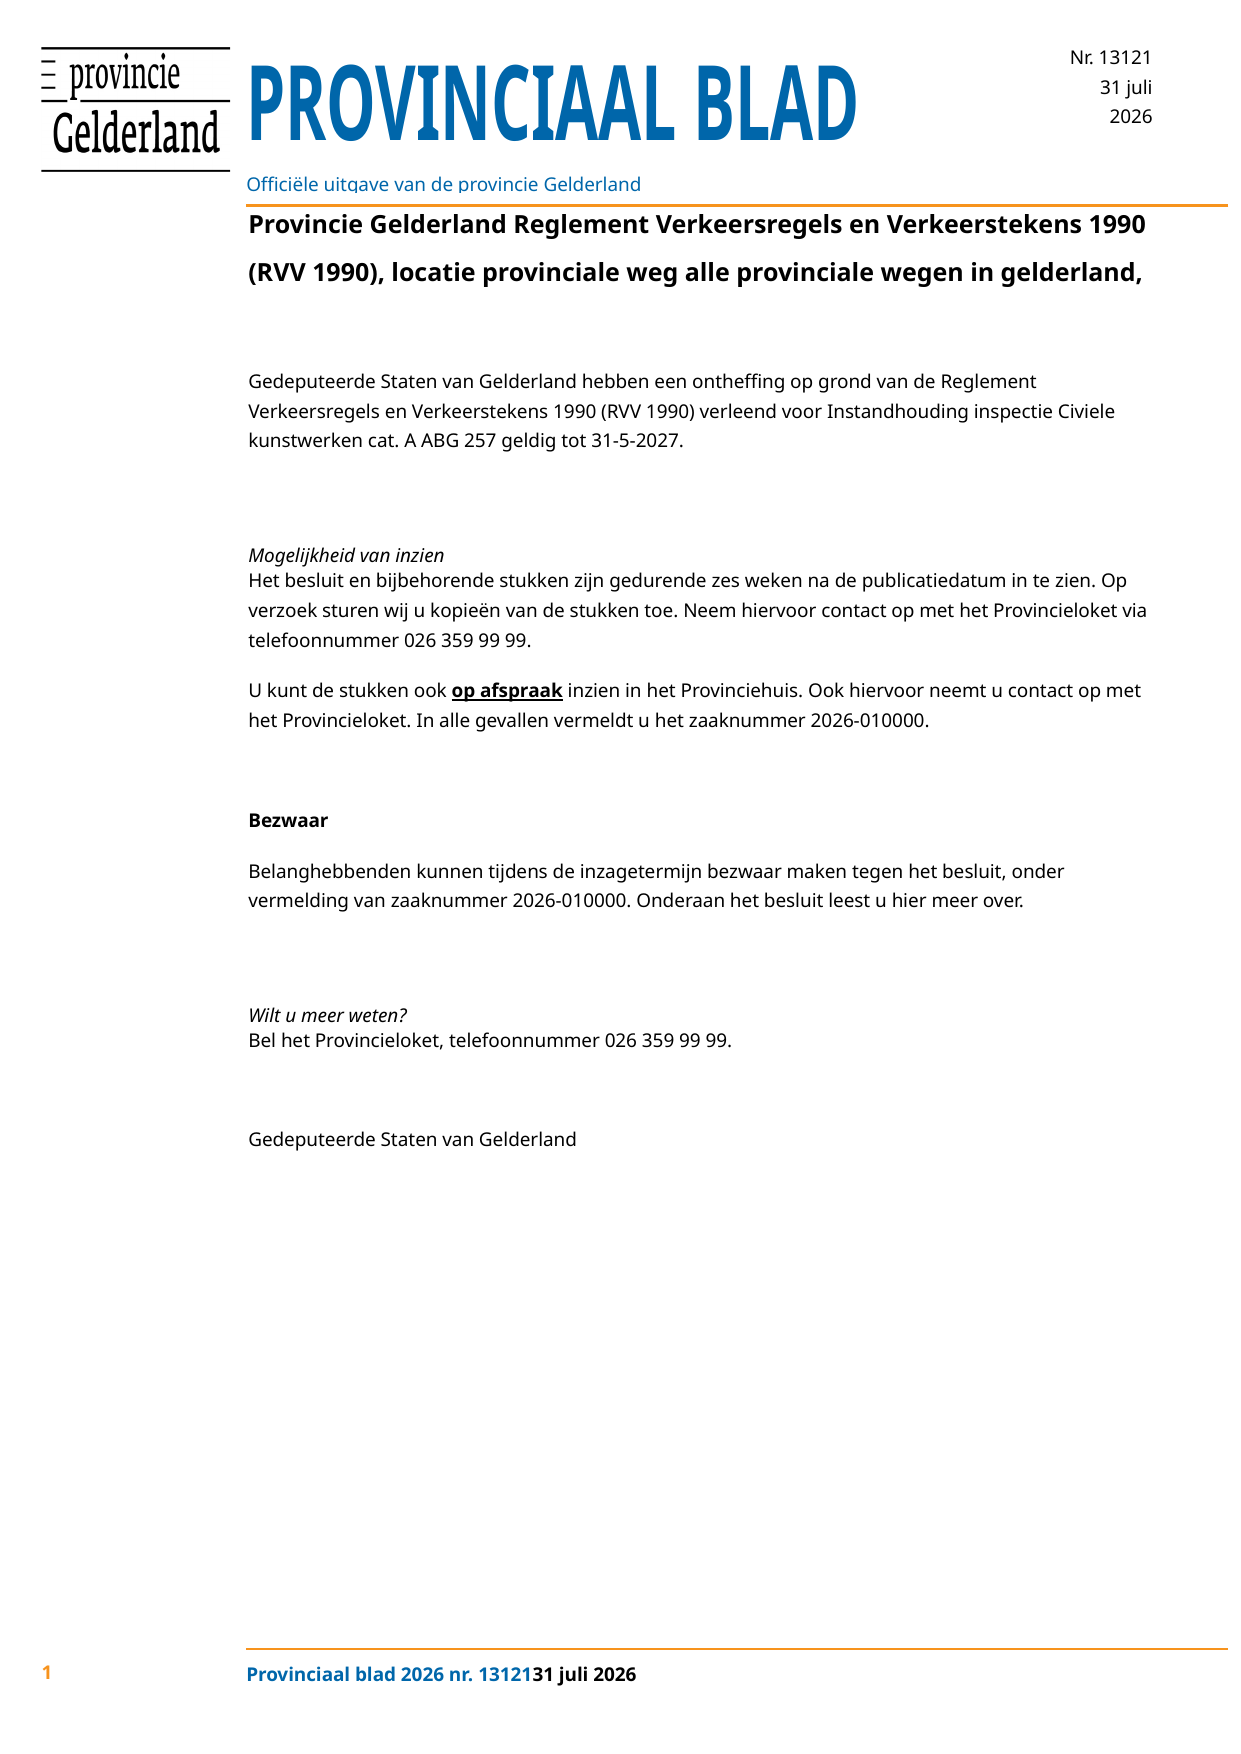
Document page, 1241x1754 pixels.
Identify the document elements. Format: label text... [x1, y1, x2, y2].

text Wilt u meer weten? [248, 1002, 1152, 1028]
text Bezwaar [248, 808, 1152, 833]
text Provincie Gelderland Reglement Verkeersregels en Verkeerstekens 1990 (RVV 1990), locatie provinciale weg alle provinciale wegen in gelderland, [248, 207, 1152, 288]
text Bel het Provincieloket, telefoonnummer 026 359 99 99. [248, 1028, 1152, 1053]
text Mogelijkheid van inzien [248, 542, 1152, 568]
picture [41, 47, 231, 172]
text Het besluit en bijbehorende stukken zijn gedurende zes weken na de publicatiedatum in te zien. Op verzoek sturen wij u kopieën van de stukken toe. Neem hiervoor contact op met het Provincieloket via telefoonnummer 026 359 99 99. [248, 568, 1152, 652]
text Gedeputeerde Staten van Gelderland [248, 1126, 1152, 1152]
text U kunt de stukken ook op afspraak inzien in het Provinciehuis. Ook hiervoor neemt u contact op met het Provincieloket. In alle gevallen vermeldt u het zaaknummer 2026-010000. [248, 677, 1152, 732]
text Belanghebbenden kunnen tijdens de inzagetermijn bezwaar maken tegen het besluit, onder vermelding van zaaknummer 2026-010000. Onderaan het besluit leest u hier meer over. [248, 858, 1152, 913]
text Gedeputeerde Staten van Gelderland hebben een ontheffing op grond van de Reglement Verkeersregels en Verkeerstekens 1990 (RVV 1990) verleend voor Instandhouding inspectie Civiele kunstwerken cat. A ABG 257 geldig tot 31-5-2027. [248, 368, 1152, 453]
